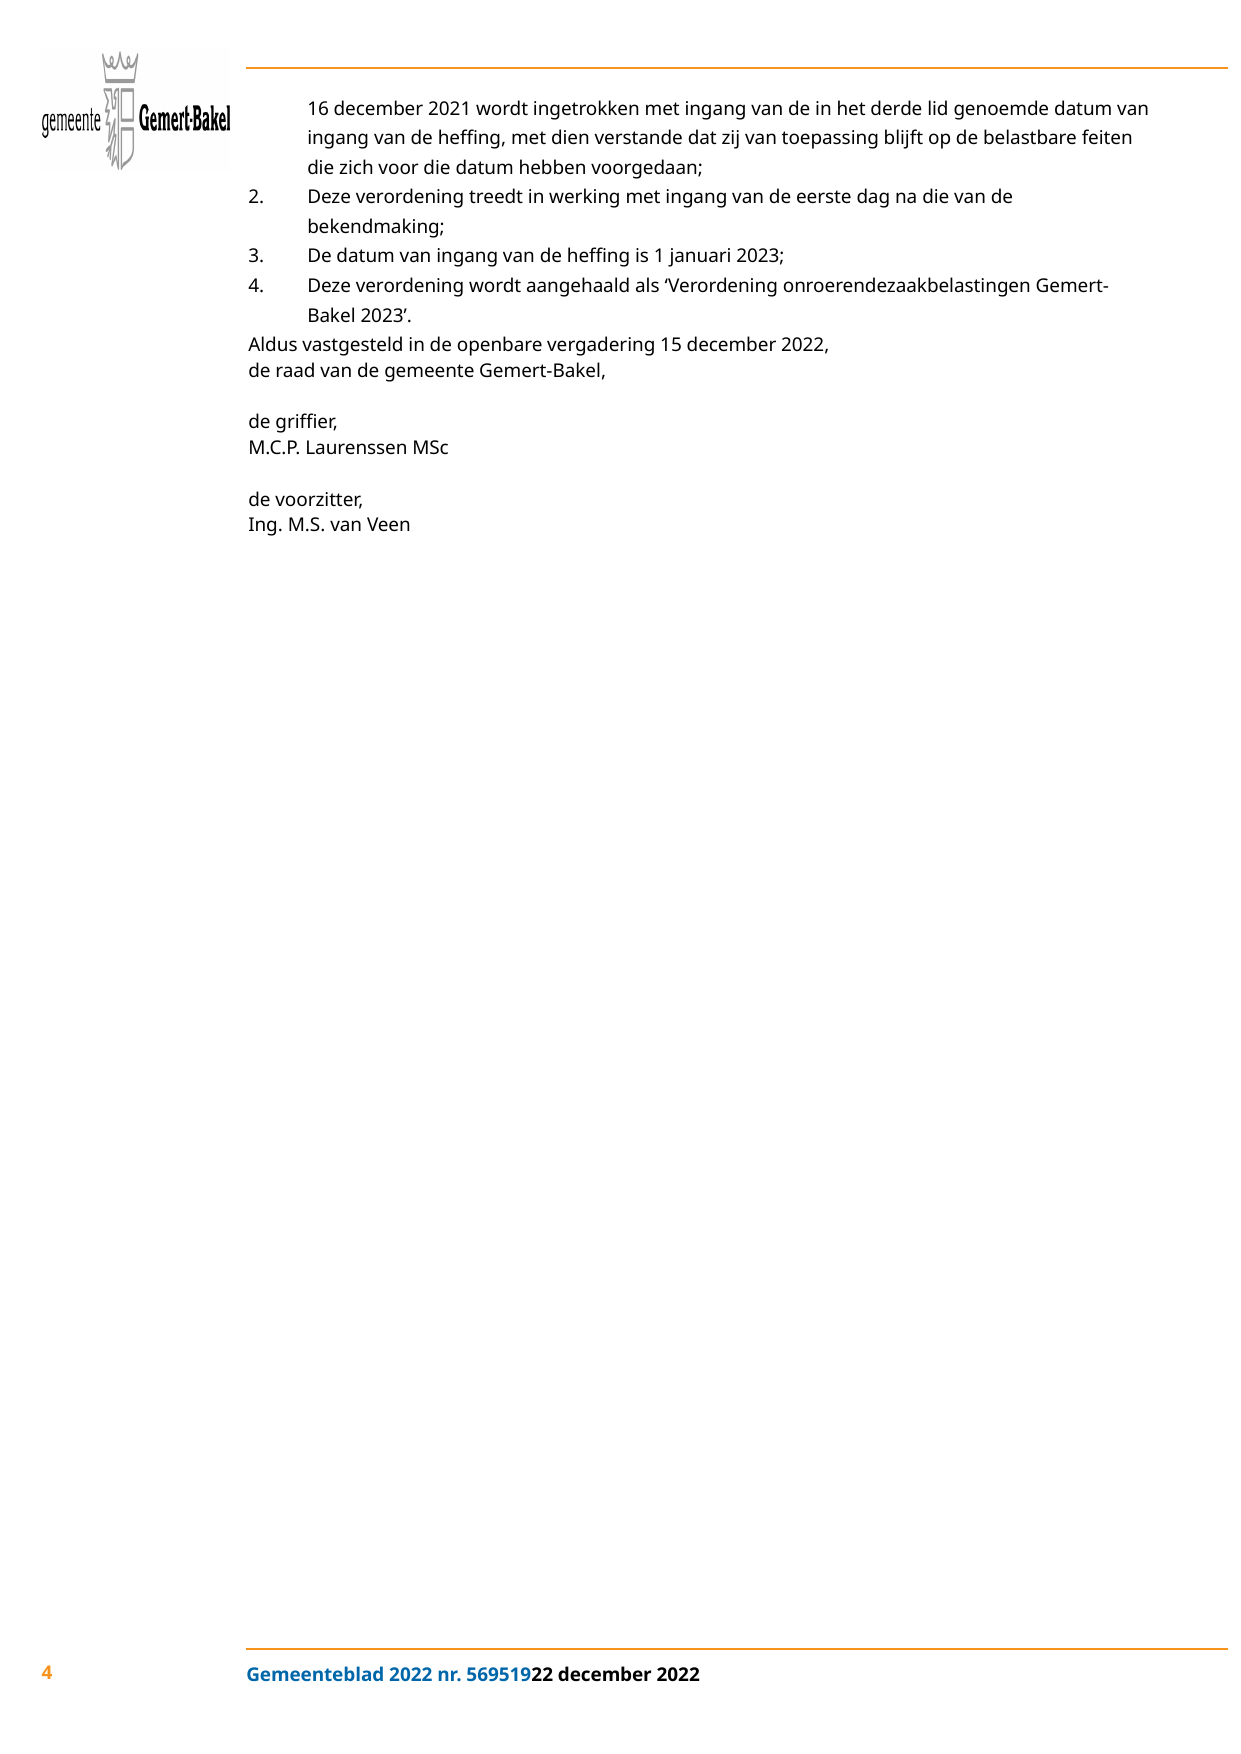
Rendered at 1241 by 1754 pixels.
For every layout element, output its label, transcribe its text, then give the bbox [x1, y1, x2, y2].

text Ing. M.S. van Veen [248, 512, 1152, 537]
text de voorzitter, [248, 486, 1152, 512]
text Aldus vastgesteld in de openbare vergadering 15 december 2022, [248, 331, 1152, 357]
list Deze verordening wordt aangehaald als ‘Verordening onroerendezaakbelastingen Gemert-Bakel 2023’. [248, 272, 1152, 328]
list 16 december 2021 wordt ingetrokken met ingang van de in het derde lid genoemde datum van ingang van de heffing, met dien verstande dat zij van toepassing blijft op de belastbare feiten die zich voor die datum hebben voorgedaan; [248, 95, 1152, 180]
text de raad van de gemeente Gemert-Bakel, [248, 357, 1152, 383]
list Deze verordening treedt in werking met ingang van de eerste dag na die van de bekendmaking; [248, 183, 1152, 239]
list De datum van ingang van de heffing is 1 januari 2023; [248, 243, 1152, 268]
picture [41, 47, 231, 172]
text M.C.P. Laurenssen MSc [248, 434, 1152, 460]
text de griffier, [248, 409, 1152, 434]
